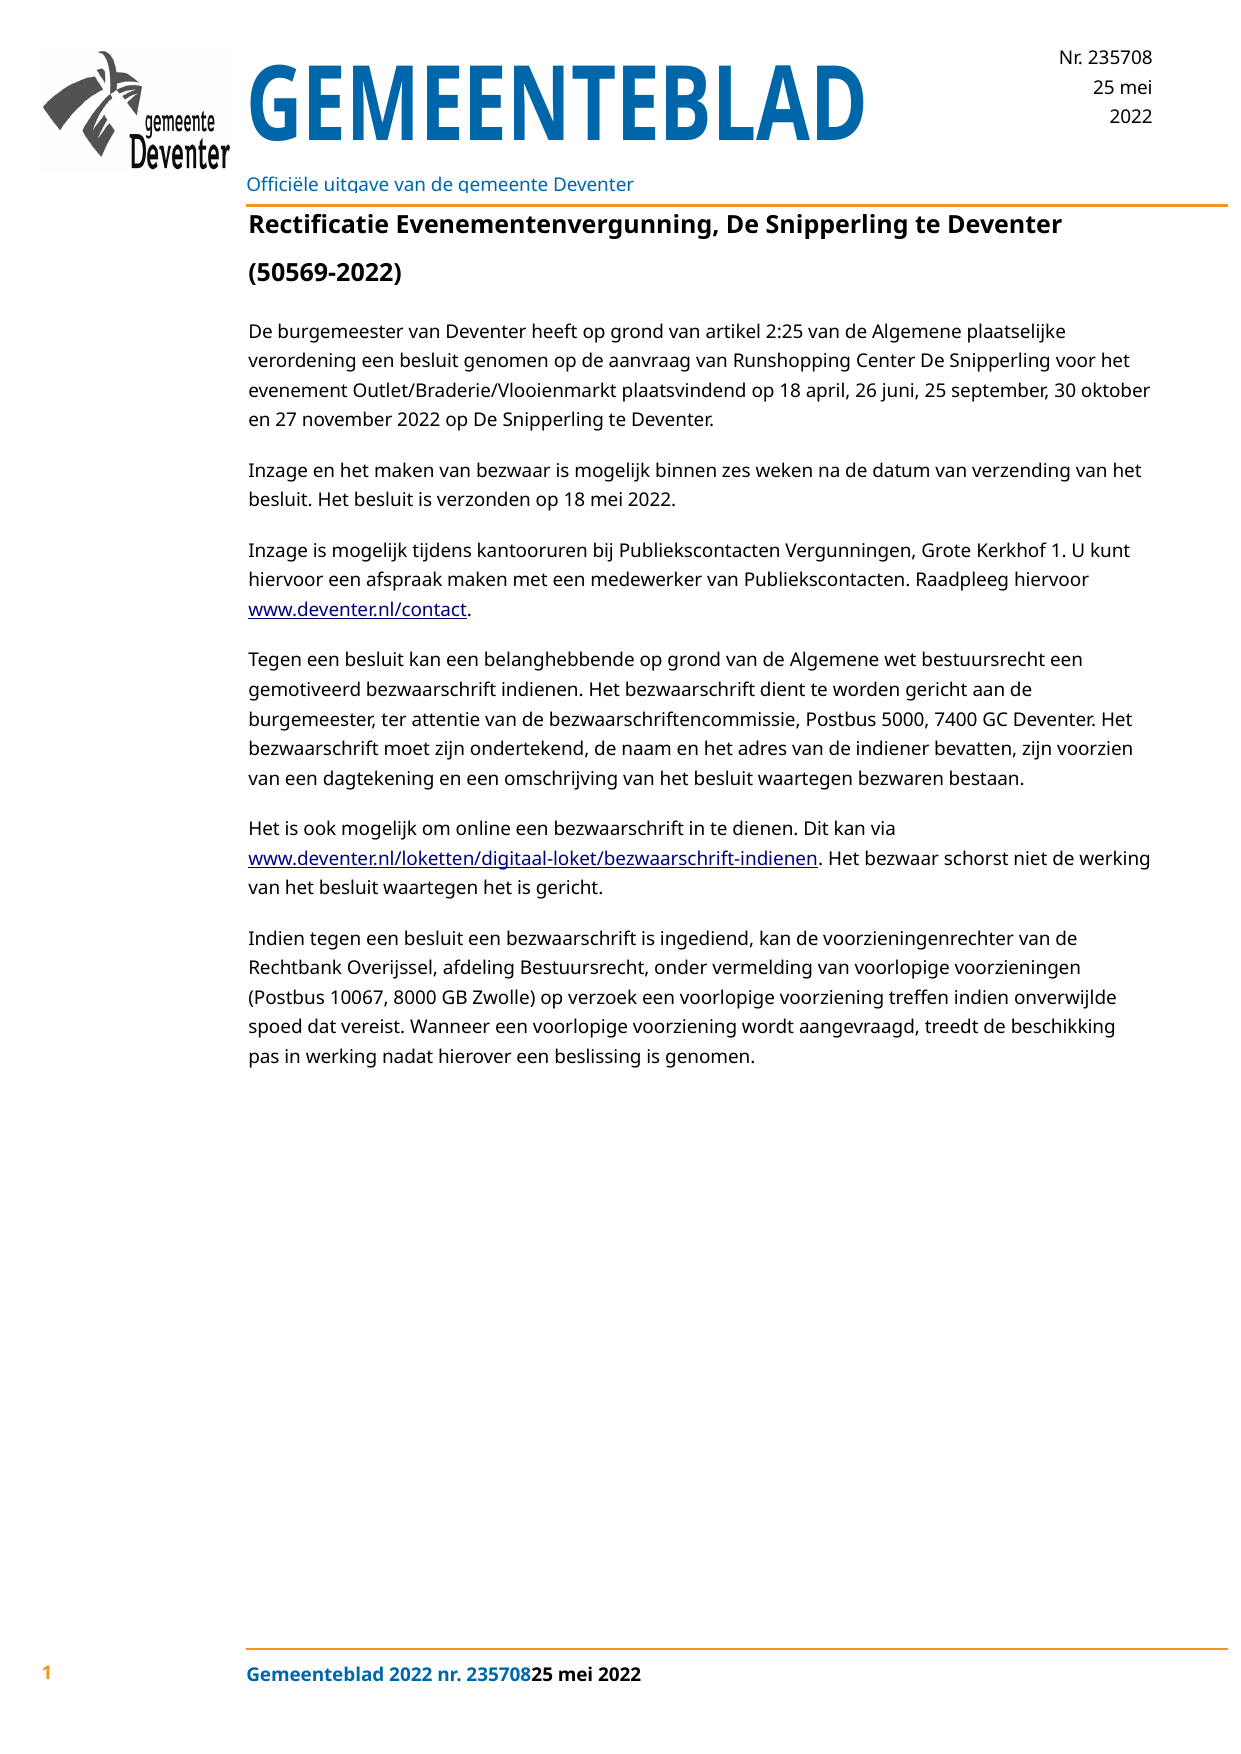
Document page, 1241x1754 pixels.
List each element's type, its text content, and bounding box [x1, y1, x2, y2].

text De burgemeester van Deventer heeft op grond van artikel 2:25 van de Algemene plaatselijke verordening een besluit genomen op de aanvraag van Runshopping Center De Snipperling voor het evenement Outlet/Braderie/Vlooienmarkt plaatsvindend op 18 april, 26 juni, 25 september, 30 oktober en 27 november 2022 op De Snipperling te Deventer. [248, 318, 1152, 432]
text Inzage en het maken van bezwaar is mogelijk binnen zes weken na de datum van verzending van het besluit. Het besluit is verzonden op 18 mei 2022. [248, 457, 1152, 512]
text Rectificatie Evenementenvergunning, De Snipperling te Deventer (50569-2022) [248, 207, 1152, 288]
picture [41, 47, 231, 172]
text Inzage is mogelijk tijdens kantooruren bij Publiekscontacten Vergunningen, Grote Kerkhof 1. U kunt hiervoor een afspraak maken met een medewerker van Publiekscontacten. Raadpleeg hiervoor www.deventer.nl/contact. [248, 537, 1152, 622]
text Indien tegen een besluit een bezwaarschrift is ingediend, kan de voorzieningenrechter van de Rechtbank Overijssel, afdeling Bestuursrecht, onder vermelding van voorlopige voorzieningen (Postbus 10067, 8000 GB Zwolle) op verzoek een voorlopige voorziening treffen indien onverwijlde spoed dat vereist. Wanneer een voorlopige voorziening wordt aangevraagd, treedt de beschikking pas in werking nadat hierover een beslissing is genomen. [248, 925, 1152, 1069]
text Het is ook mogelijk om online een bezwaarschrift in te dienen. Dit kan via www.deventer.nl/loketten/digitaal-loket/bezwaarschrift-indienen. Het bezwaar schorst niet de werking van het besluit waartegen het is gericht. [248, 815, 1152, 900]
text Tegen een besluit kan een belanghebbende op grond van de Algemene wet bestuursrecht een gemotiveerd bezwaarschrift indienen. Het bezwaarschrift dient te worden gericht aan de burgemeester, ter attentie van de bezwaarschriftencommissie, Postbus 5000, 7400 GC Deventer. Het bezwaarschrift moet zijn ondertekend, de naam en het adres van de indiener bevatten, zijn voorzien van een dagtekening en een omschrijving van het besluit waartegen bezwaren bestaan. [248, 647, 1152, 791]
